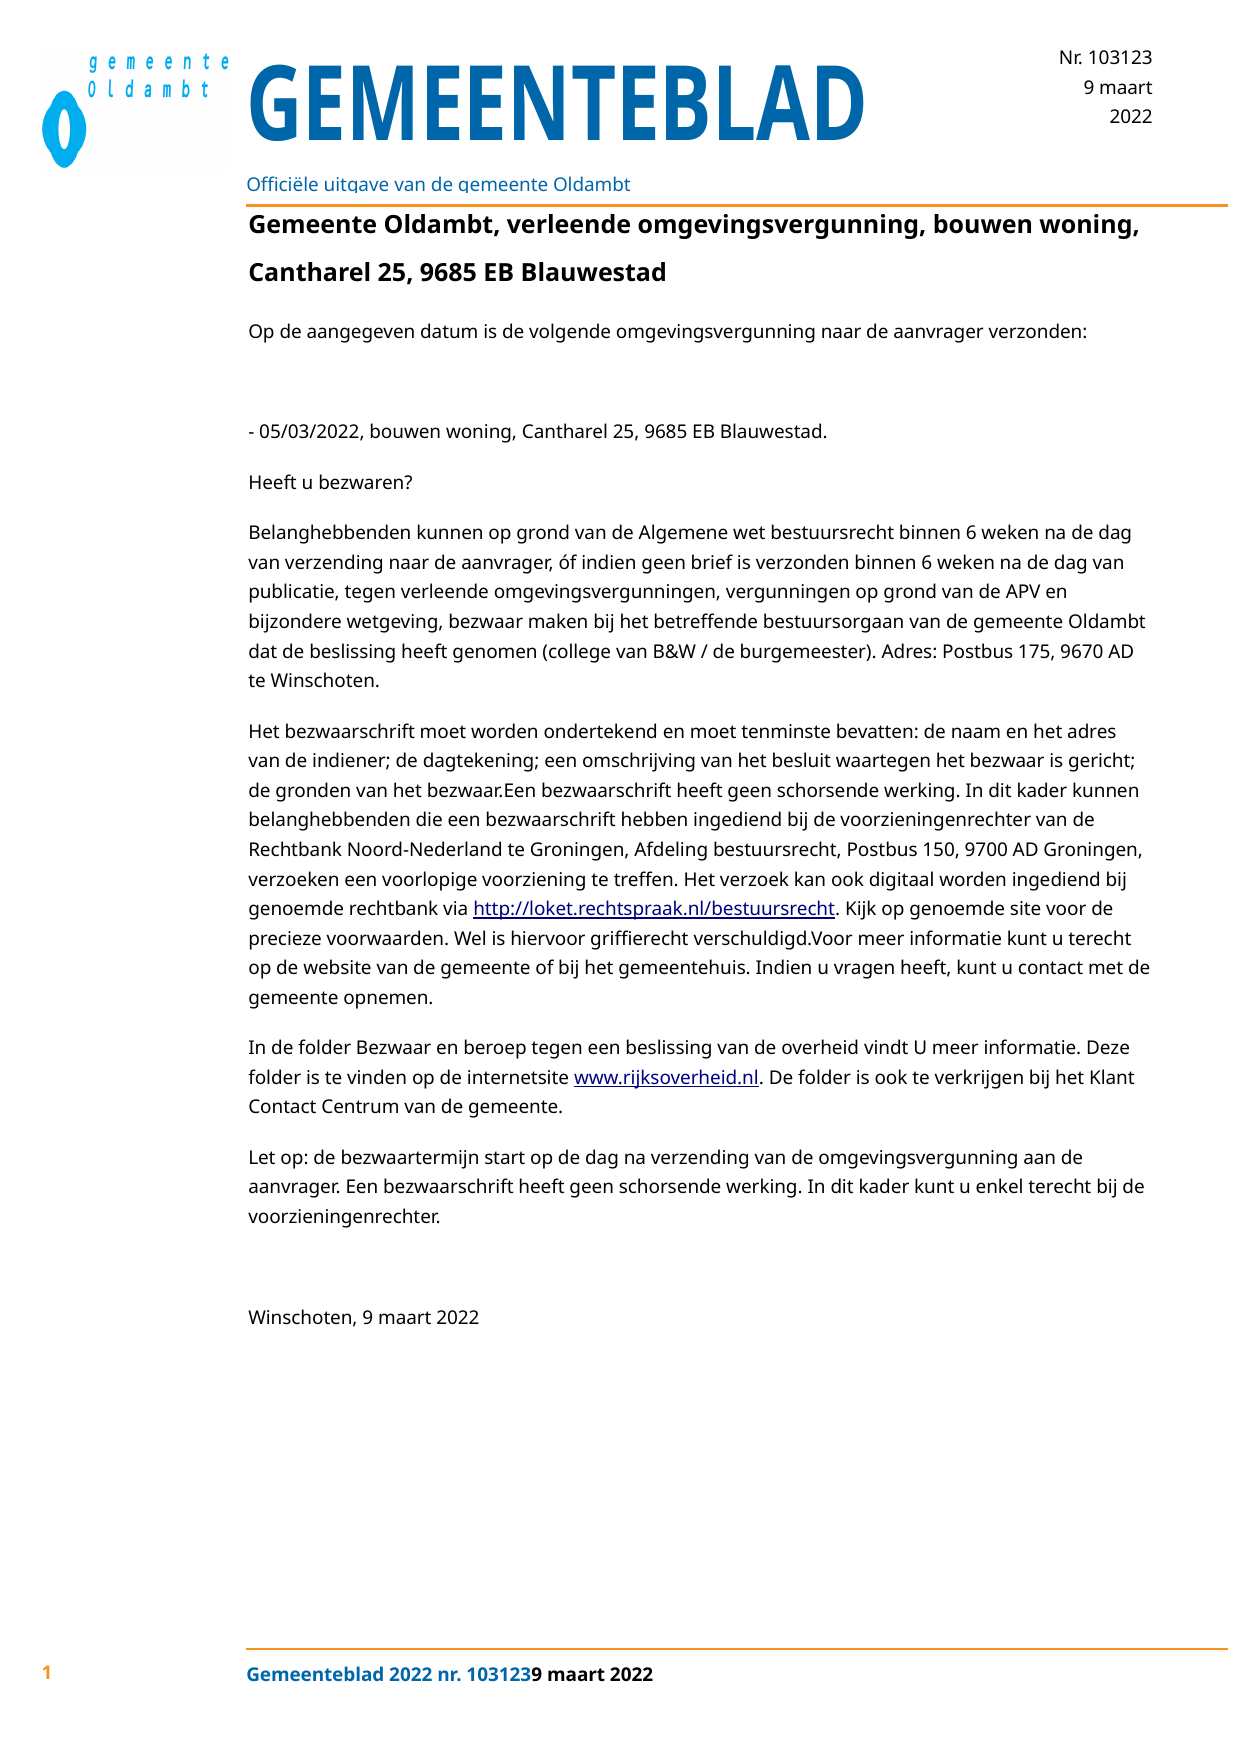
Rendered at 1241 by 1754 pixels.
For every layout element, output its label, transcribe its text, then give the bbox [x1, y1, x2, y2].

text - 05/03/2022, bouwen woning, Cantharel 25, 9685 EB Blauwestad. [248, 419, 1152, 444]
text Heeft u bezwaren? [248, 469, 1152, 495]
text In de folder Bezwaar en beroep tegen een beslissing van de overheid vindt U meer informatie. Deze folder is te vinden op de internetsite www.rijksoverheid.nl. De folder is ook te verkrijgen bij het Klant Contact Centrum van de gemeente. [248, 1034, 1152, 1119]
text Het bezwaarschrift moet worden ondertekend en moet tenminste bevatten: de naam en het adres van de indiener; de dagtekening; een omschrijving van het besluit waartegen het bezwaar is gericht; de gronden van het bezwaar.Een bezwaarschrift heeft geen schorsende werking. In dit kader kunnen belanghebbenden die een bezwaarschrift hebben ingediend bij de voorzieningenrechter van de Rechtbank Noord-Nederland te Groningen, Afdeling bestuursrecht, Postbus 150, 9700 AD Groningen, verzoeken een voorlopige voorziening te treffen. Het verzoek kan ook digitaal worden ingediend bij genoemde rechtbank via http://loket.rechtspraak.nl/bestuursrecht. Kijk op genoemde site voor de precieze voorwaarden. Wel is hiervoor griffierecht verschuldigd.Voor meer informatie kunt u terecht op de website van de gemeente of bij het gemeentehuis. Indien u vragen heeft, kunt u contact met de gemeente opnemen. [248, 718, 1152, 1010]
text Gemeente Oldambt, verleende omgevingsvergunning, bouwen woning, Cantharel 25, 9685 EB Blauwestad [248, 207, 1152, 288]
text Winschoten, 9 maart 2022 [248, 1304, 1152, 1330]
text Let op: de bezwaartermijn start op de dag na verzending van de omgevingsvergunning aan de aanvrager. Een bezwaarschrift heeft geen schorsende werking. In dit kader kunt u enkel terecht bij de voorzieningenrechter. [248, 1144, 1152, 1229]
text Belanghebbenden kunnen op grond van de Algemene wet bestuursrecht binnen 6 weken na de dag van verzending naar de aanvrager, óf indien geen brief is verzonden binnen 6 weken na de dag van publicatie, tegen verleende omgevingsvergunningen, vergunningen op grond van de APV en bijzondere wetgeving, bezwaar maken bij het betreffende bestuursorgaan van de gemeente Oldambt dat de beslissing heeft genomen (college van B&W / de burgemeester). Adres: Postbus 175, 9670 AD te Winschoten. [248, 519, 1152, 693]
picture [41, 47, 231, 172]
text Op de aangegeven datum is de volgende omgevingsvergunning naar de aanvrager verzonden: [248, 318, 1152, 344]
